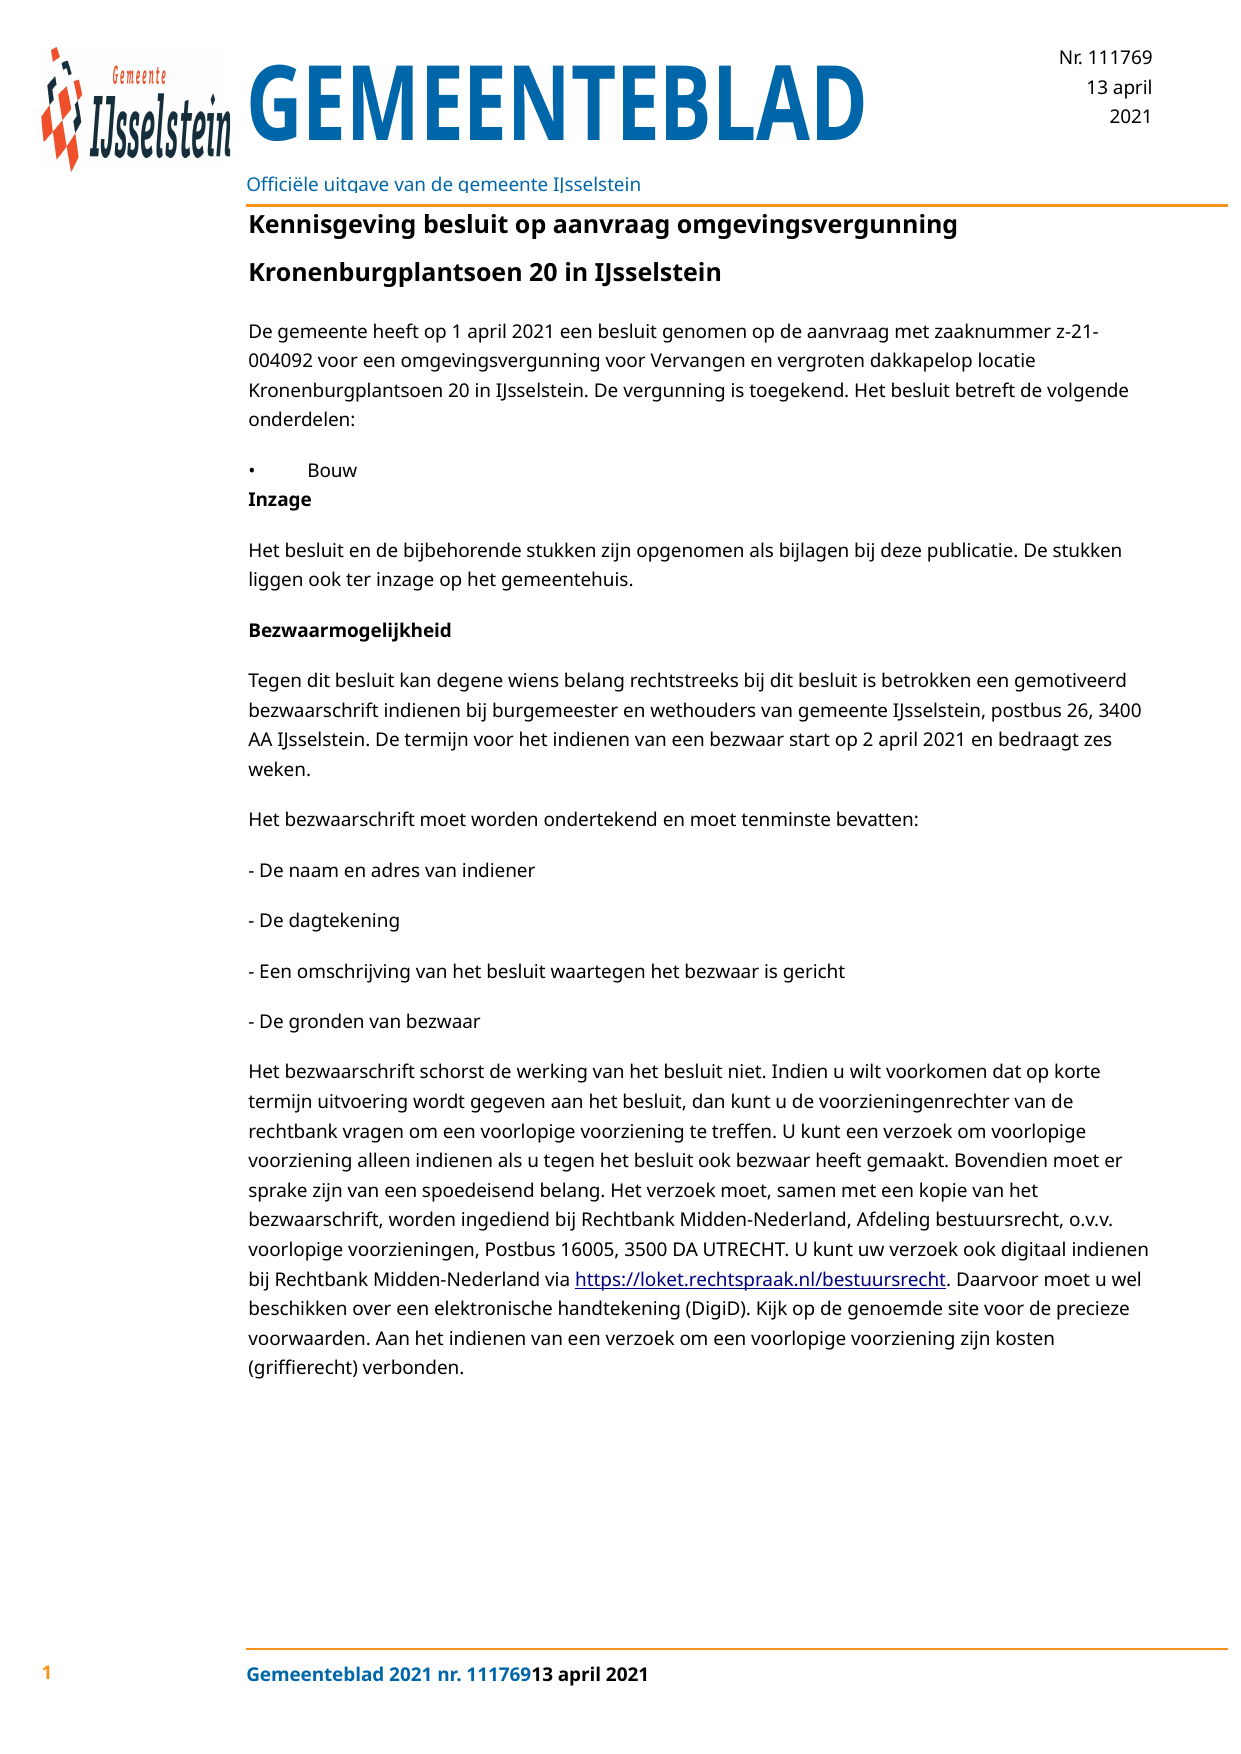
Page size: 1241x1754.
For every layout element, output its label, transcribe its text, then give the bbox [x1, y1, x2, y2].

picture [41, 47, 231, 172]
text Tegen dit besluit kan degene wiens belang rechtstreeks bij dit besluit is betrokken een gemotiveerd bezwaarschrift indienen bij burgemeester en wethouders van gemeente IJsselstein, postbus 26, 3400 AA IJsselstein. De termijn voor het indienen van een bezwaar start op 2 april 2021 en bedraagt zes weken. [248, 667, 1152, 782]
text Bezwaarmogelijkheid [248, 617, 1152, 643]
text - De gronden van bezwaar [248, 1008, 1152, 1034]
text Het bezwaarschrift schorst de werking van het besluit niet. Indien u wilt voorkomen dat op korte termijn uitvoering wordt gegeven aan het besluit, dan kunt u de voorzieningenrechter van de rechtbank vragen om een voorlopige voorziening te treffen. U kunt een verzoek om voorlopige voorziening alleen indienen als u tegen het besluit ook bezwaar heeft gemaakt. Bovendien moet er sprake zijn van een spoedeisend belang. Het verzoek moet, samen met een kopie van het bezwaarschrift, worden ingediend bij Rechtbank Midden-Nederland, Afdeling bestuursrecht, o.v.v. voorlopige voorzieningen, Postbus 16005, 3500 DA UTRECHT. U kunt uw verzoek ook digitaal indienen bij Rechtbank Midden-Nederland via https://loket.rechtspraak.nl/bestuursrecht. Daarvoor moet u wel beschikken over een elektronische handtekening (DigiD). Kijk op de genoemde site voor de precieze voorwaarden. Aan het indienen van een verzoek om een voorlopige voorziening zijn kosten (griffierecht) verbonden. [248, 1059, 1152, 1380]
list Bouw [248, 457, 1152, 483]
text Inzage [248, 487, 1152, 512]
text Het bezwaarschrift moet worden ondertekend en moet tenminste bevatten: [248, 807, 1152, 832]
text - Een omschrijving van het besluit waartegen het bezwaar is gericht [248, 958, 1152, 984]
text Kennisgeving besluit op aanvraag omgevingsvergunning Kronenburgplantsoen 20 in IJsselstein [248, 207, 1152, 288]
text - De dagtekening [248, 907, 1152, 933]
text De gemeente heeft op 1 april 2021 een besluit genomen op de aanvraag met zaaknummer z-21-004092 voor een omgevingsvergunning voor Vervangen en vergroten dakkapelop locatie Kronenburgplantsoen 20 in IJsselstein. De vergunning is toegekend. Het besluit betreft de volgende onderdelen: [248, 318, 1152, 432]
text Het besluit en de bijbehorende stukken zijn opgenomen als bijlagen bij deze publicatie. De stukken liggen ook ter inzage op het gemeentehuis. [248, 537, 1152, 592]
text - De naam en adres van indiener [248, 857, 1152, 883]
